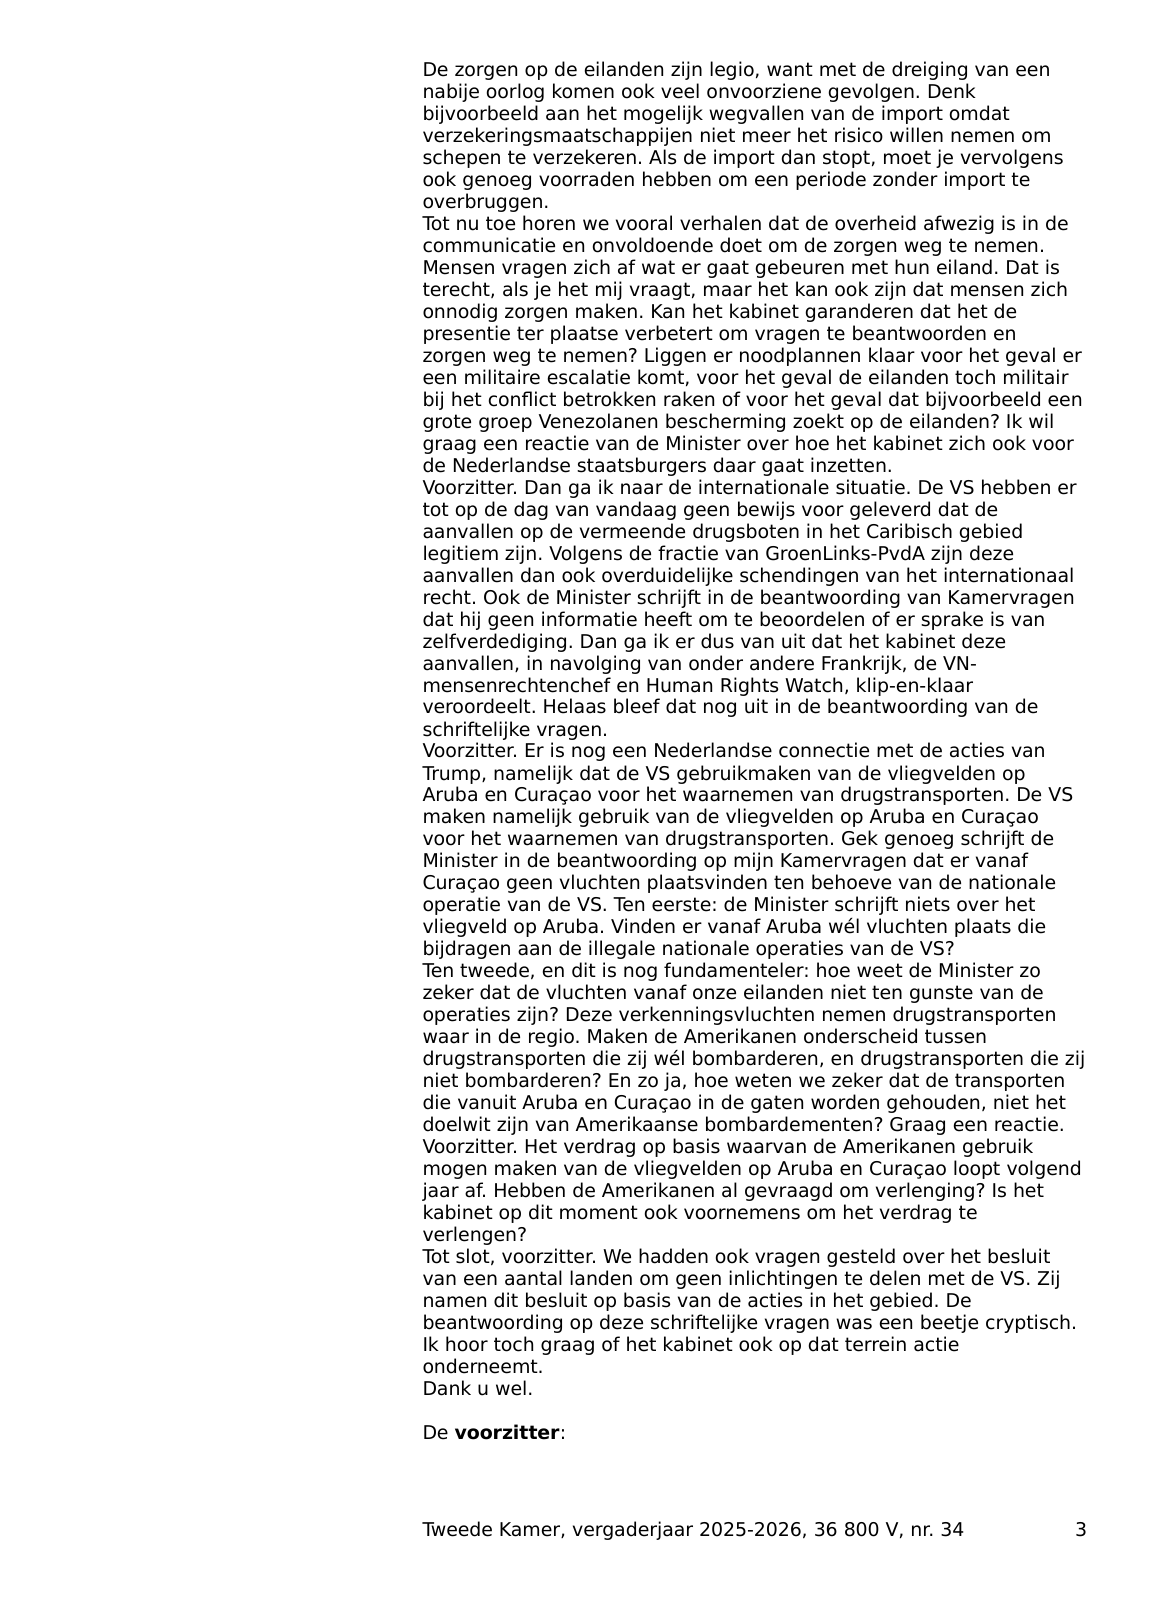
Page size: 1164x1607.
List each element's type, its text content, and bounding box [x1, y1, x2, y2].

text Voorzitter. Het verdrag op basis waarvan de Amerikanen gebruik mogen maken van de vliegvelden op Aruba en Curaçao loopt volgend jaar af. Hebben de Amerikanen al gevraagd om verlenging? Is het kabinet op dit moment ook voornemens om het verdrag te verlengen? [422, 1136, 1087, 1246]
text Tot slot, voorzitter. We hadden ook vragen gesteld over het besluit van een aantal landen om geen inlichtingen te delen met de VS. Zij namen dit besluit op basis van de acties in het gebied. De beantwoording op deze schriftelijke vragen was een beetje cryptisch. Ik hoor toch graag of het kabinet ook op dat terrein actie onderneemt. [422, 1246, 1087, 1378]
text Voorzitter. Er is nog een Nederlandse connectie met de acties van Trump, namelijk dat de VS gebruikmaken van de vliegvelden op Aruba en Curaçao voor het waarnemen van drugstransporten. De VS maken namelijk gebruik van de vliegvelden op Aruba en Curaçao voor het waarnemen van drugstransporten. Gek genoeg schrijft de Minister in de beantwoording op mijn Kamervragen dat er vanaf Curaçao geen vluchten plaatsvinden ten behoeve van de nationale operatie van de VS. Ten eerste: de Minister schrijft niets over het vliegveld op Aruba. Vinden er vanaf Aruba wél vluchten plaats die bijdragen aan de illegale nationale operaties van de VS? [422, 740, 1087, 960]
text Dank u wel. [422, 1378, 1087, 1400]
text De voorzitter: [422, 1422, 1087, 1444]
text De zorgen op de eilanden zijn legio, want met de dreiging van een nabije oorlog komen ook veel onvoorziene gevolgen. Denk bijvoorbeeld aan het mogelijk wegvallen van de import omdat verzekeringsmaatschappijen niet meer het risico willen nemen om schepen te verzekeren. Als de import dan stopt, moet je vervolgens ook genoeg voorraden hebben om een periode zonder import te overbruggen. [422, 59, 1087, 213]
text Tot nu toe horen we vooral verhalen dat de overheid afwezig is in de communicatie en onvoldoende doet om de zorgen weg te nemen. Mensen vragen zich af wat er gaat gebeuren met hun eiland. Dat is terecht, als je het mij vraagt, maar het kan ook zijn dat mensen zich onnodig zorgen maken. Kan het kabinet garanderen dat het de presentie ter plaatse verbetert om vragen te beantwoorden en zorgen weg te nemen? Liggen er noodplannen klaar voor het geval er een militaire escalatie komt, voor het geval de eilanden toch militair bij het conflict betrokken raken of voor het geval dat bijvoorbeeld een grote groep Venezolanen bescherming zoekt op de eilanden? Ik wil graag een reactie van de Minister over hoe het kabinet zich ook voor de Nederlandse staatsburgers daar gaat inzetten. [422, 213, 1087, 477]
text Ten tweede, en dit is nog fundamenteler: hoe weet de Minister zo zeker dat de vluchten vanaf onze eilanden niet ten gunste van de operaties zijn? Deze verkenningsvluchten nemen drugstransporten waar in de regio. Maken de Amerikanen onderscheid tussen drugstransporten die zij wél bombarderen, en drugstransporten die zij niet bombarderen? En zo ja, hoe weten we zeker dat de transporten die vanuit Aruba en Curaçao in de gaten worden gehouden, niet het doelwit zijn van Amerikaanse bombardementen? Graag een reactie. [422, 960, 1087, 1136]
text Voorzitter. Dan ga ik naar de internationale situatie. De VS hebben er tot op de dag van vandaag geen bewijs voor geleverd dat de aanvallen op de vermeende drugsboten in het Caribisch gebied legitiem zijn. Volgens de fractie van GroenLinks-PvdA zijn deze aanvallen dan ook overduidelijke schendingen van het internationaal recht. Ook de Minister schrijft in de beantwoording van Kamervragen dat hij geen informatie heeft om te beoordelen of er sprake is van zelfverdediging. Dan ga ik er dus van uit dat het kabinet deze aanvallen, in navolging van onder andere Frankrijk, de VN-mensenrechtenchef en Human Rights Watch, klip-en-klaar veroordeelt. Helaas bleef dat nog uit in de beantwoording van de schriftelijke vragen. [422, 477, 1087, 740]
